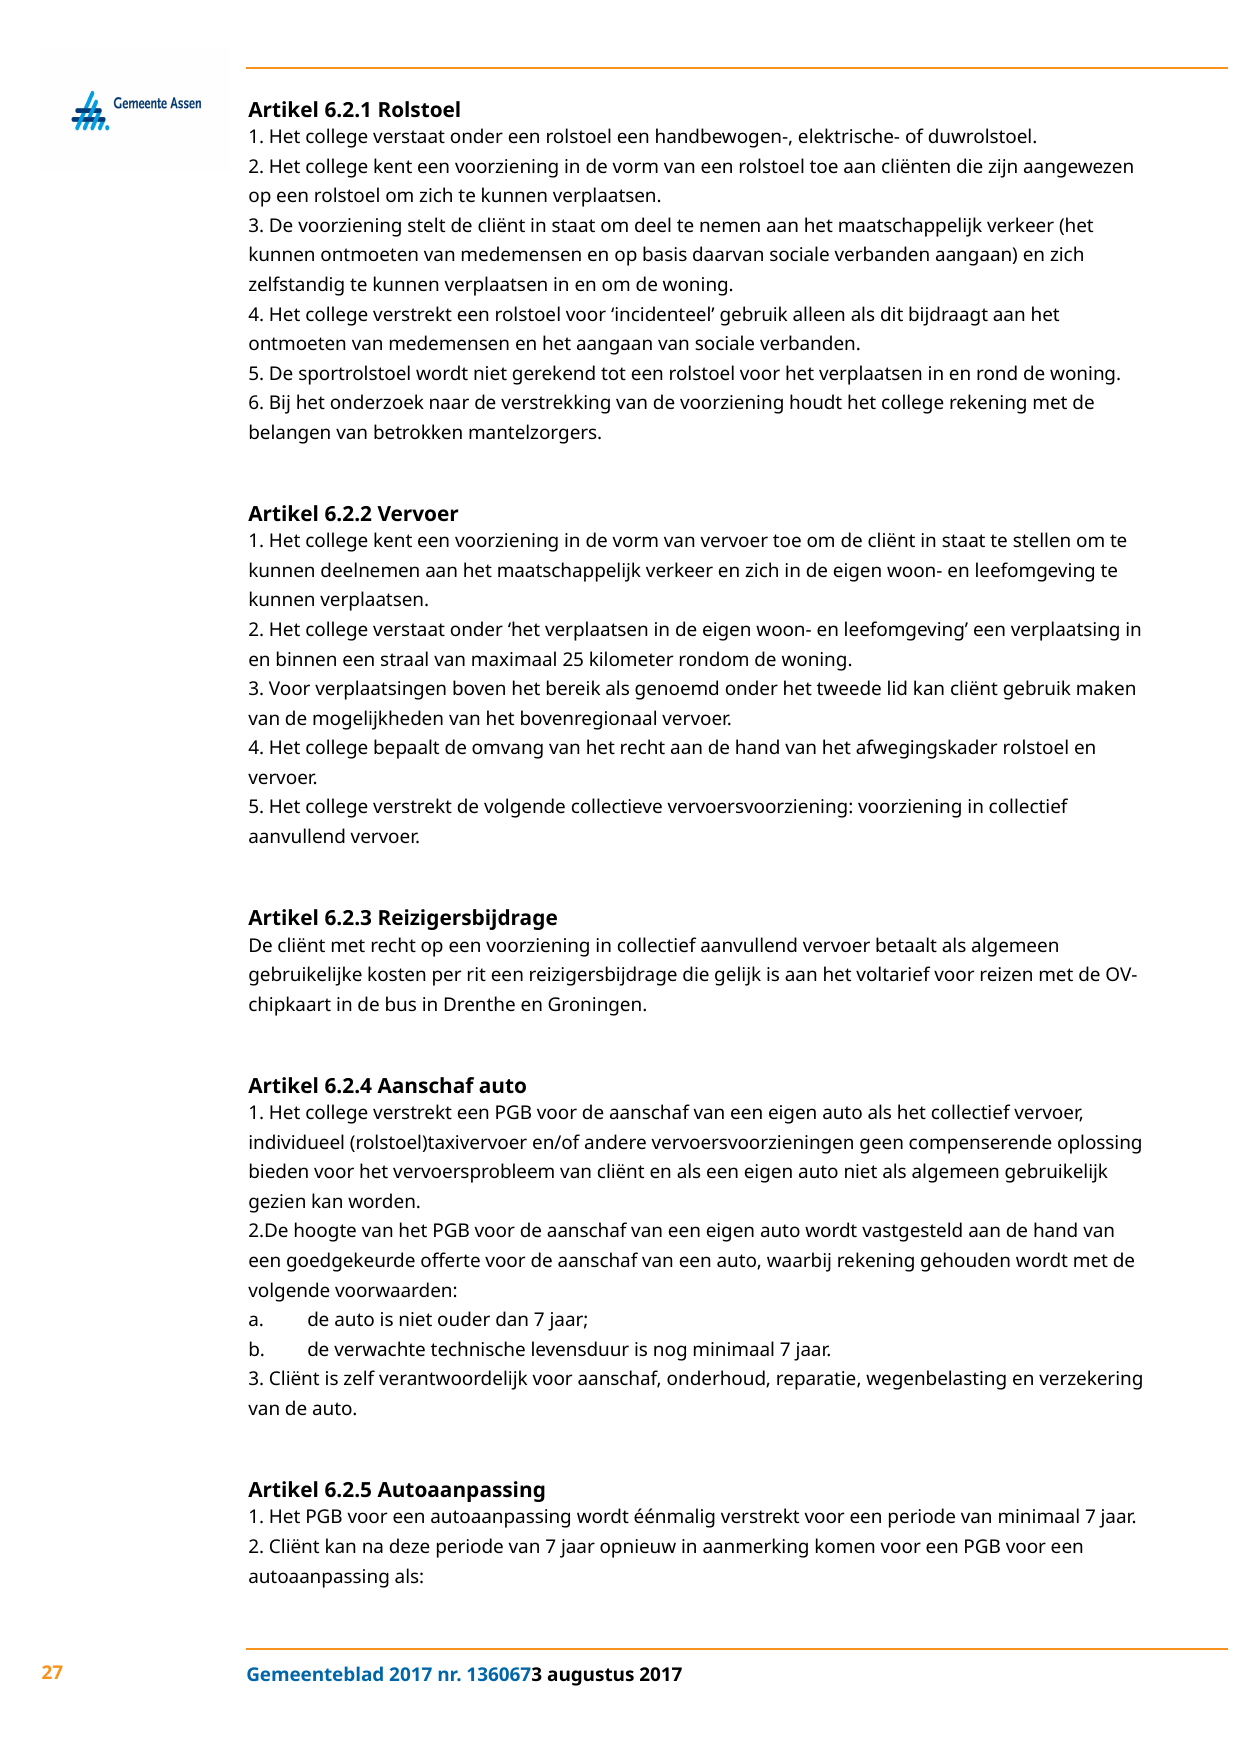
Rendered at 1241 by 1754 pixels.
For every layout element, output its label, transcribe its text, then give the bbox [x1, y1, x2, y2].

text 1. Het college verstaat onder een rolstoel een handbewogen-, elektrische- of duwrolstoel. [248, 123, 1152, 149]
text 6. Bij het onderzoek naar de verstrekking van de voorziening houdt het college rekening met de belangen van betrokken mantelzorgers. [248, 389, 1152, 445]
text De cliënt met recht op een voorziening in collectief aanvullend vervoer betaalt als algemeen gebruikelijke kosten per rit een reizigersbijdrage die gelijk is aan het voltarief voor reizen met de OV-chipkaart in de bus in Drenthe en Groningen. [248, 932, 1152, 1017]
text 3. Cliënt is zelf verantwoordelijk voor aanschaf, onderhoud, reparatie, wegenbelasting en verzekering van de auto. [248, 1366, 1152, 1421]
picture [41, 47, 231, 172]
text 5. De sportrolstoel wordt niet gerekend tot een rolstoel voor het verplaatsen in en rond de woning. [248, 360, 1152, 386]
text 3. Voor verplaatsingen boven het bereik als genoemd onder het tweede lid kan cliënt gebruik maken van de mogelijkheden van het bovenregionaal vervoer. [248, 675, 1152, 731]
list de verwachte technische levensduur is nog minimaal 7 jaar. [248, 1336, 1152, 1362]
text 2. Het college kent een voorziening in de vorm van een rolstoel toe aan cliënten die zijn aangewezen op een rolstoel om zich te kunnen verplaatsen. [248, 153, 1152, 208]
text 2.De hoogte van het PGB voor de aanschaf van een eigen auto wordt vastgesteld aan de hand van een goedgekeurde offerte voor de aanschaf van een auto, waarbij rekening gehouden wordt met de volgende voorwaarden: [248, 1218, 1152, 1303]
text Artikel 6.2.4 Aanschaf auto [248, 1071, 1152, 1099]
list de auto is niet ouder dan 7 jaar; [248, 1306, 1152, 1332]
text 2. Het college verstaat onder ‘het verplaatsen in de eigen woon- en leefomgeving’ een verplaatsing in en binnen een straal van maximaal 25 kilometer rondom de woning. [248, 616, 1152, 672]
text Artikel 6.2.3 Reizigersbijdrage [248, 903, 1152, 932]
text 4. Het college bepaalt de omvang van het recht aan de hand van het afwegingskader rolstoel en vervoer. [248, 734, 1152, 790]
text Artikel 6.2.2 Vervoer [248, 499, 1152, 527]
text Artikel 6.2.5 Autoaanpassing [248, 1475, 1152, 1504]
text 1. Het college verstrekt een PGB voor de aanschaf van een eigen auto als het collectief vervoer, individueel (rolstoel)taxivervoer en/of andere vervoersvoorzieningen geen compenserende oplossing bieden voor het vervoersprobleem van cliënt en als een eigen auto niet als algemeen gebruikelijk gezien kan worden. [248, 1099, 1152, 1214]
text 2. Cliënt kan na deze periode van 7 jaar opnieuw in aanmerking komen voor een PGB voor een autoaanpassing als: [248, 1533, 1152, 1588]
text 5. Het college verstrekt de volgende collectieve vervoersvoorziening: voorziening in collectief aanvullend vervoer. [248, 794, 1152, 849]
text 1. Het college kent een voorziening in de vorm van vervoer toe om de cliënt in staat te stellen om te kunnen deelnemen aan het maatschappelijk verkeer en zich in de eigen woon- en leefomgeving te kunnen verplaatsen. [248, 527, 1152, 612]
text 1. Het PGB voor een autoaanpassing wordt éénmalig verstrekt voor een periode van minimaal 7 jaar. [248, 1504, 1152, 1529]
text 4. Het college verstrekt een rolstoel voor ‘incidenteel’ gebruik alleen als dit bijdraagt aan het ontmoeten van medemensen en het aangaan van sociale verbanden. [248, 301, 1152, 356]
text 3. De voorziening stelt de cliënt in staat om deel te nemen aan het maatschappelijk verkeer (het kunnen ontmoeten van medemensen en op basis daarvan sociale verbanden aangaan) en zich zelfstandig te kunnen verplaatsen in en om de woning. [248, 212, 1152, 297]
text Artikel 6.2.1 Rolstoel [248, 95, 1152, 123]
